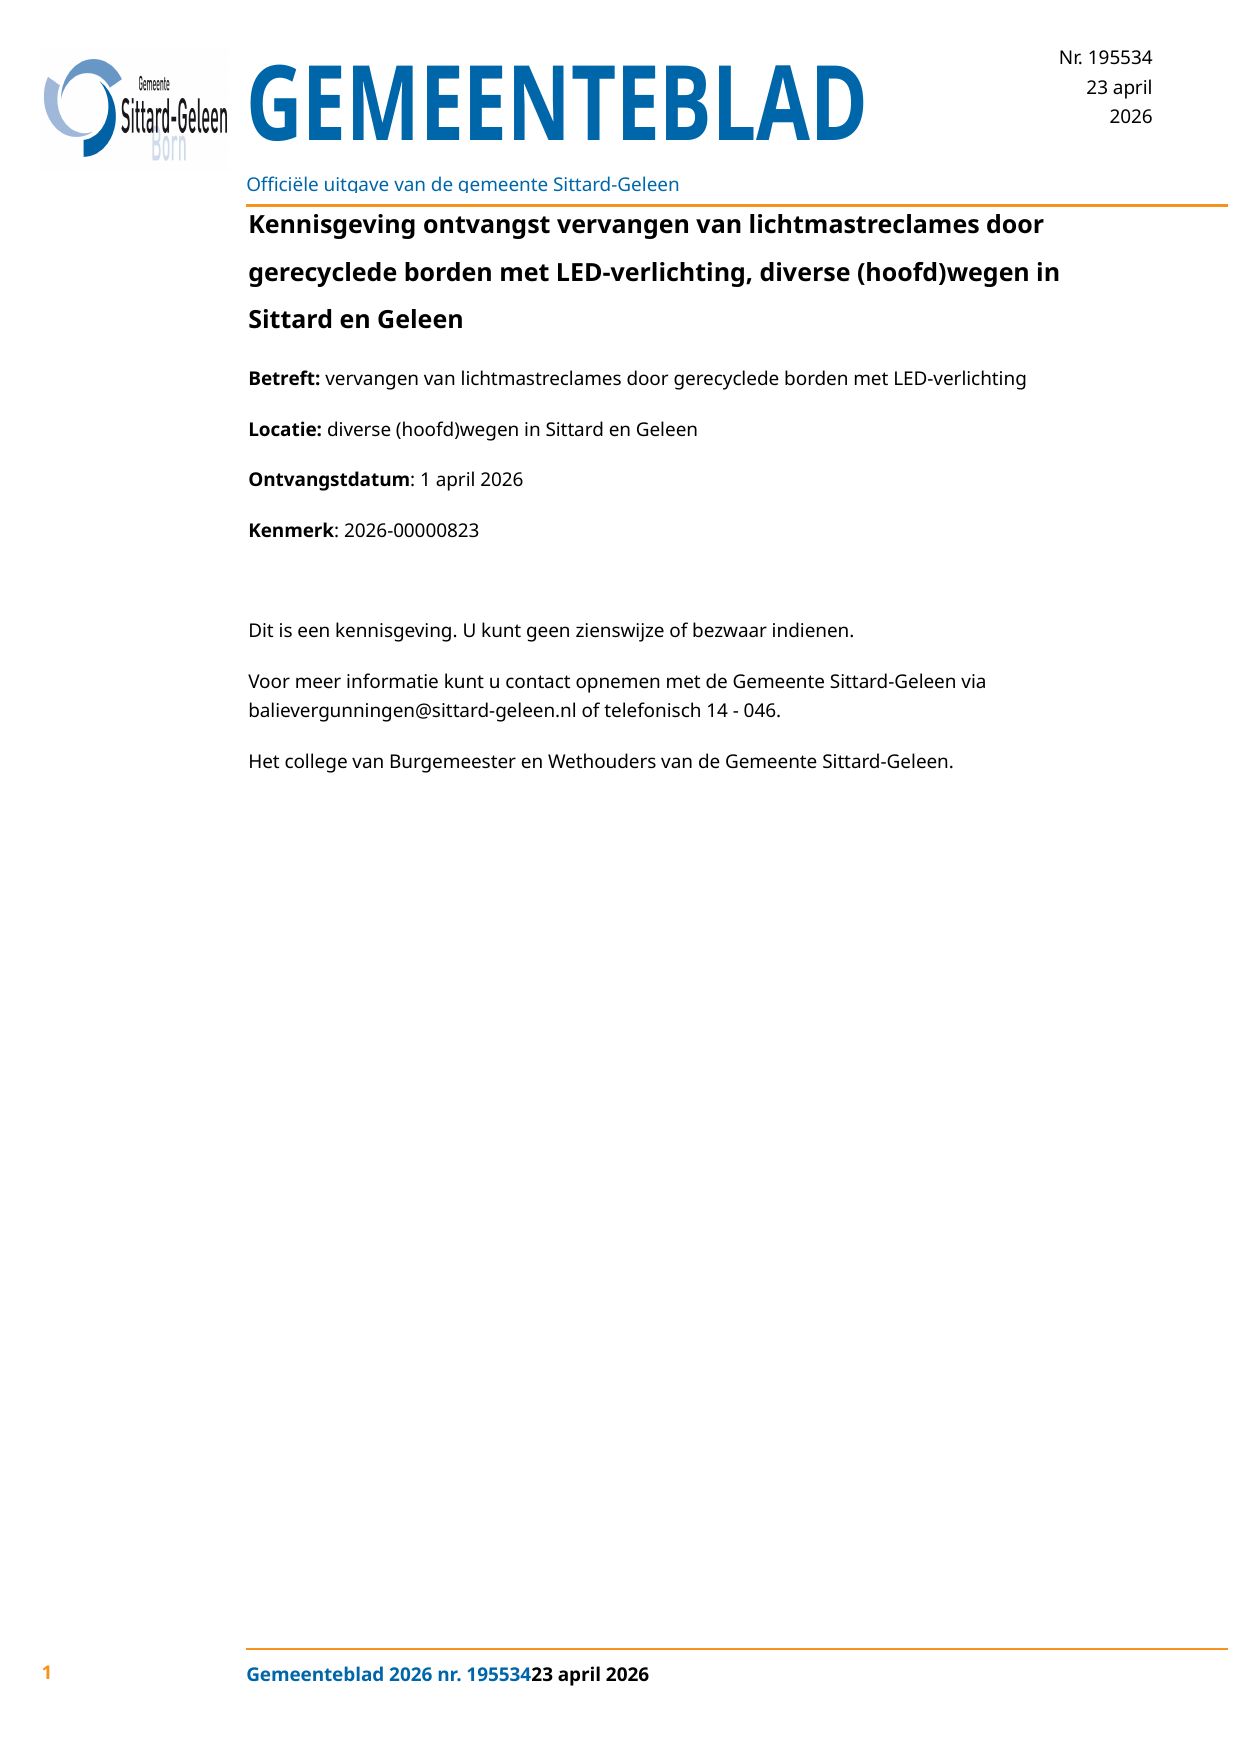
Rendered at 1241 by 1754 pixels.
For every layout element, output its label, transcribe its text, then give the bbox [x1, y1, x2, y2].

text Locatie: diverse (hoofd)wegen in Sittard en Geleen [248, 416, 1152, 442]
text Kenmerk: 2026-00000823 [248, 517, 1152, 542]
text Dit is een kennisgeving. U kunt geen zienswijze of bezwaar indienen. [248, 618, 1152, 643]
text Betreft: vervangen van lichtmastreclames door gerecyclede borden met LED-verlichting [248, 366, 1152, 391]
text Het college van Burgemeester en Wethouders van de Gemeente Sittard-Geleen. [248, 748, 1152, 774]
text Ontvangstdatum: 1 april 2026 [248, 466, 1152, 492]
picture [41, 47, 231, 172]
text Voor meer informatie kunt u contact opnemen met de Gemeente Sittard-Geleen via balievergunningen@sittard-geleen.nl of telefonisch 14 - 046. [248, 668, 1152, 723]
text Kennisgeving ontvangst vervangen van lichtmastreclames door gerecyclede borden met LED-verlichting, diverse (hoofd)wegen in Sittard en Geleen [248, 207, 1152, 336]
